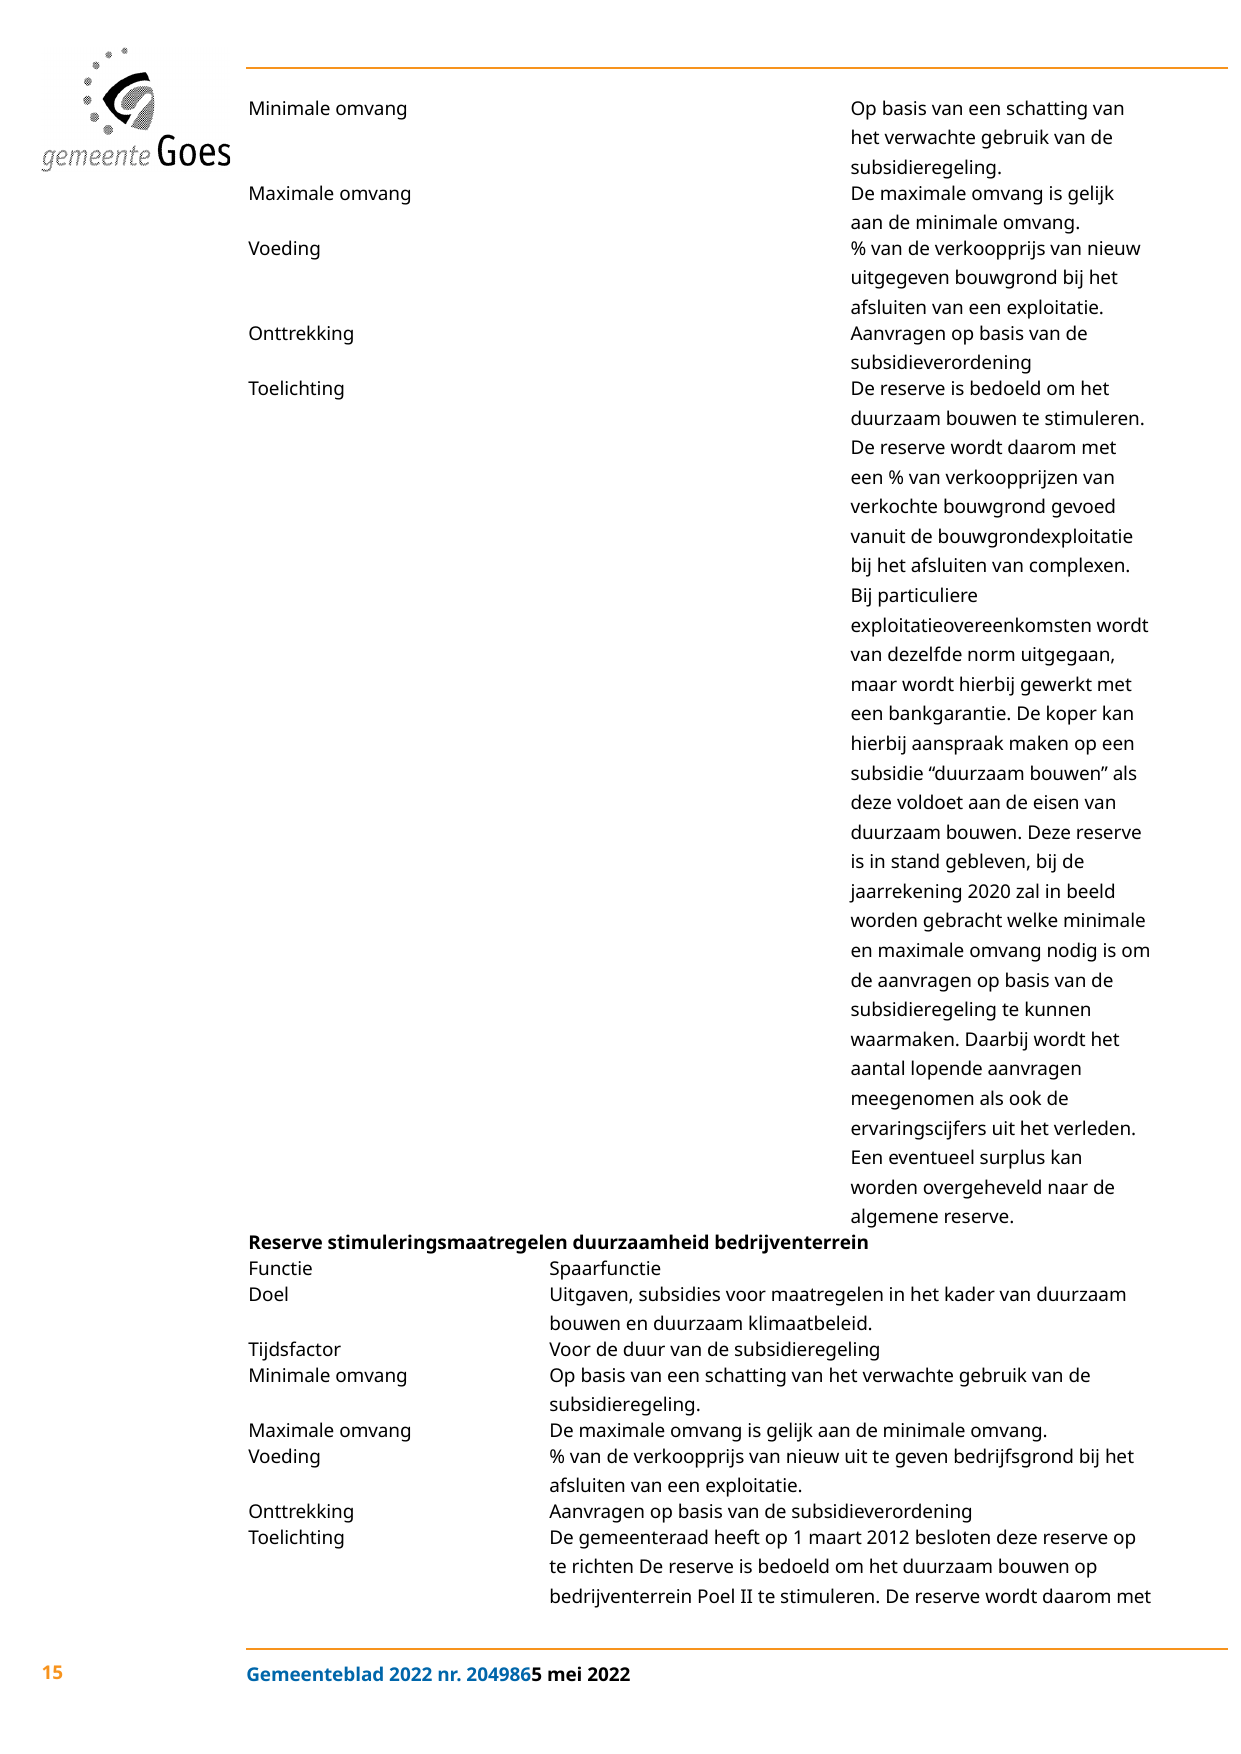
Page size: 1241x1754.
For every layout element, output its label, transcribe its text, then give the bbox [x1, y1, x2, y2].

table_cell Tijdsfactor [248, 1336, 549, 1362]
table_cell Spaarfunctie [549, 1255, 1152, 1281]
table_cell Maximale omvang [248, 180, 850, 235]
table_cell De maximale omvang is gelijk aan de minimale omvang. [850, 180, 1152, 235]
table_cell Aanvragen op basis van de subsidieverordening [549, 1498, 1152, 1524]
table_cell Minimale omvang [248, 95, 850, 180]
table_cell Onttrekking [248, 1498, 549, 1524]
table_cell Minimale omvang [248, 1362, 549, 1417]
table_cell De maximale omvang is gelijk aan de minimale omvang. [549, 1417, 1152, 1443]
table_cell Voor de duur van de subsidieregeling [549, 1336, 1152, 1362]
table_cell De gemeenteraad heeft op 1 maart 2012 besloten deze reserve op te richten De reserve is bedoeld om het duurzaam bouwen op bedrijventerrein Poel II te stimuleren. De reserve wordt daarom met [549, 1524, 1152, 1609]
table_cell Toelichting [248, 1524, 549, 1609]
table_cell Onttrekking [248, 320, 850, 375]
table_cell Toelichting [248, 375, 850, 1229]
table_cell Voeding [248, 1443, 549, 1498]
table_cell % van de verkoopprijs van nieuw uitgegeven bouwgrond bij het afsluiten van een exploitatie. [850, 235, 1152, 320]
table_cell % van de verkoopprijs van nieuw uit te geven bedrijfsgrond bij het afsluiten van een exploitatie. [549, 1443, 1152, 1498]
table_cell Voeding [248, 235, 850, 320]
picture [41, 47, 231, 172]
table_cell Aanvragen op basis van de subsidieverordening [850, 320, 1152, 375]
table_cell Op basis van een schatting van het verwachte gebruik van de subsidieregeling. [549, 1362, 1152, 1417]
table_cell Op basis van een schatting van het verwachte gebruik van de subsidieregeling. [850, 95, 1152, 180]
table_cell Maximale omvang [248, 1417, 549, 1443]
table_cell Reserve stimuleringsmaatregelen duurzaamheid bedrijventerrein [248, 1229, 1152, 1255]
table_cell De reserve is bedoeld om het duurzaam bouwen te stimuleren. De reserve wordt daarom met een % van verkoopprijzen van verkochte bouwgrond gevoed vanuit de bouwgrondexploitatie bij het afsluiten van complexen. Bij particuliere exploitatieovereenkomsten wordt van dezelfde norm uitgegaan, maar wordt hierbij gewerkt met een bankgarantie. De koper kan hierbij aanspraak maken op een subsidie “duurzaam bouwen” als deze voldoet aan de eisen van duurzaam bouwen. Deze reserve is in stand gebleven, bij de jaarrekening 2020 zal in beeld worden gebracht welke minimale en maximale omvang nodig is om de aanvragen op basis van de subsidieregeling te kunnen waarmaken. Daarbij wordt het aantal lopende aanvragen meegenomen als ook de ervaringscijfers uit het verleden. Een eventueel surplus kan worden overgeheveld naar de algemene reserve. [850, 375, 1152, 1229]
table_cell Uitgaven, subsidies voor maatregelen in het kader van duurzaam bouwen en duurzaam klimaatbeleid. [549, 1281, 1152, 1336]
table_cell Functie [248, 1255, 549, 1281]
table_cell Doel [248, 1281, 549, 1336]
